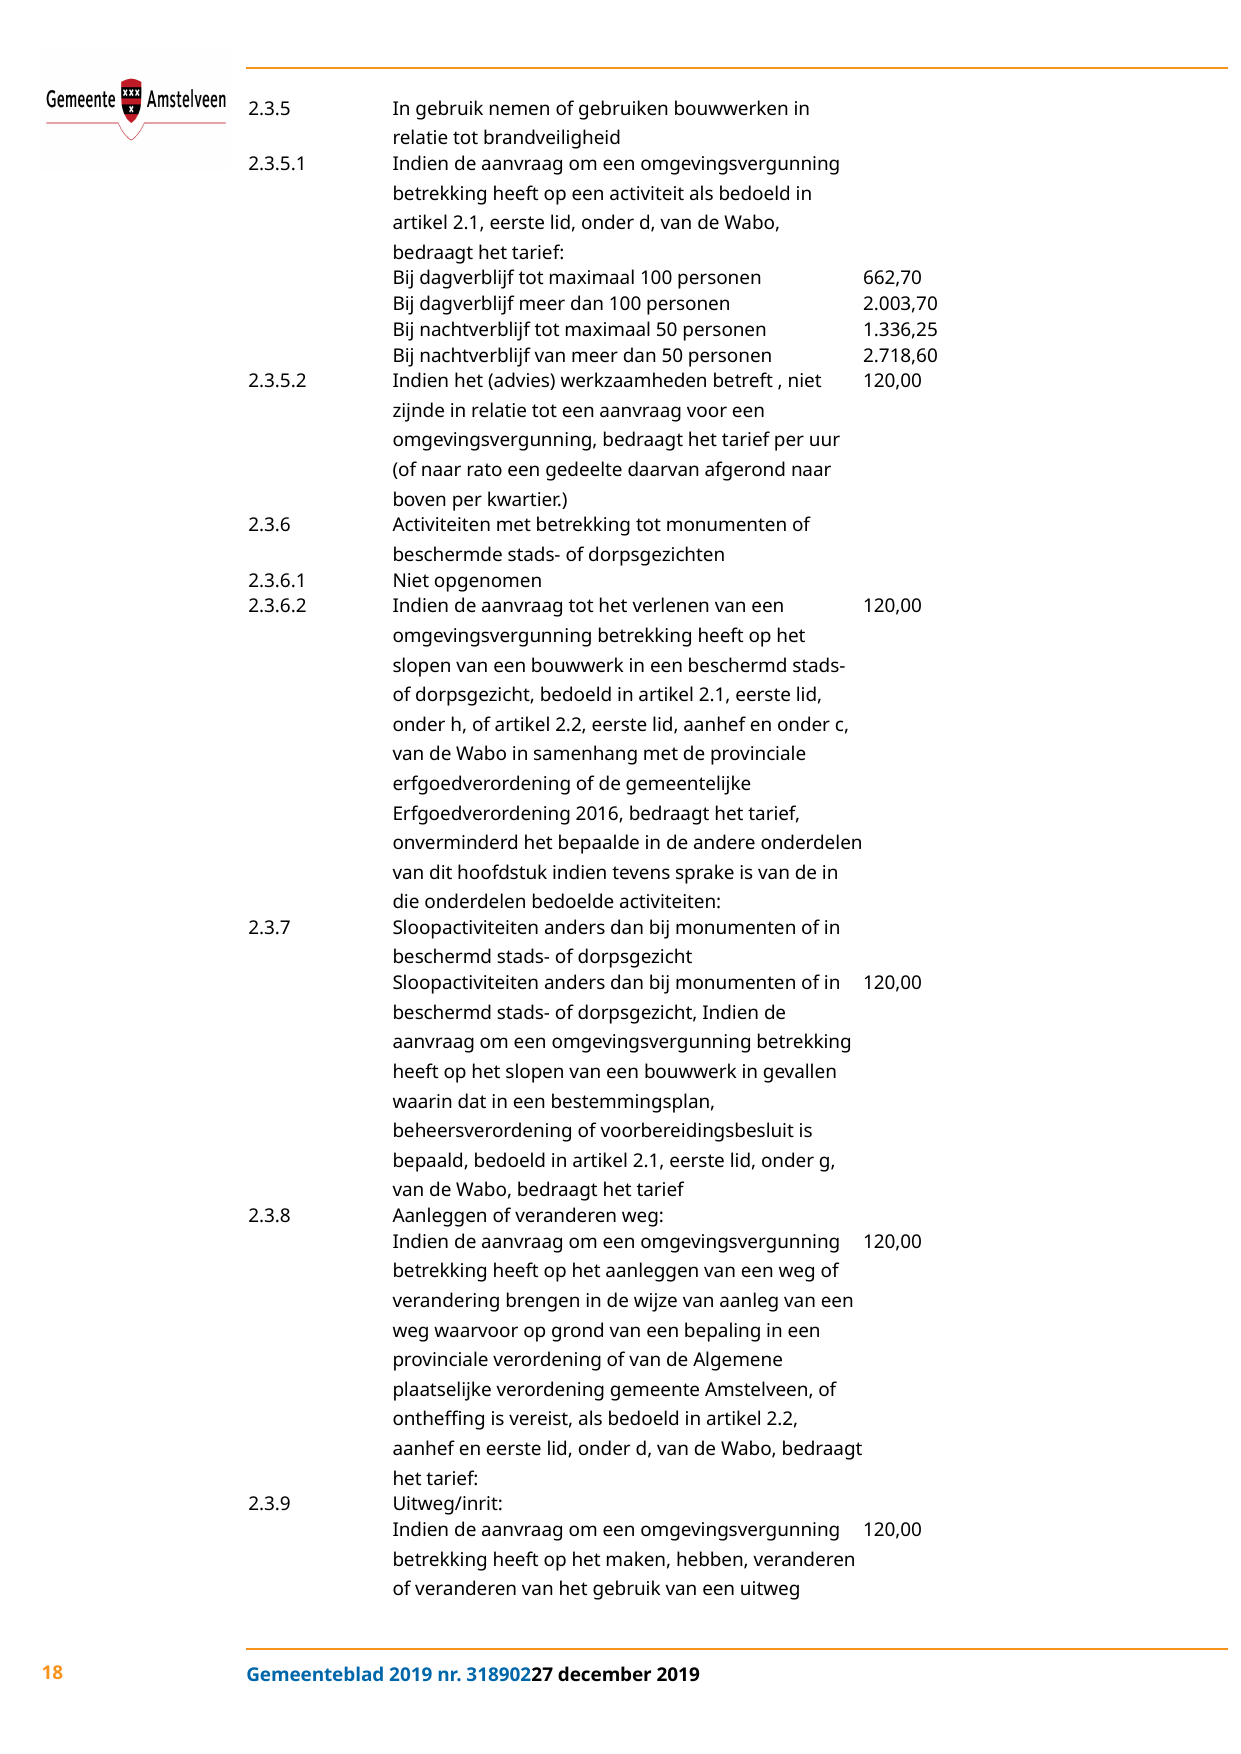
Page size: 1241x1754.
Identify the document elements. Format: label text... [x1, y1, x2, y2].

table_cell [248, 316, 392, 342]
table_cell Bij nachtverblijf tot maximaal 50 personen [392, 316, 863, 342]
table_cell 2.3.9 [248, 1490, 392, 1516]
table_cell [863, 95, 1152, 150]
table_cell Indien de aanvraag om een omgevingsvergunning betrekking heeft op een activiteit als bedoeld in artikel 2.1, eerste lid, onder d, van de Wabo, bedraagt het tarief: [392, 150, 863, 264]
table_cell Indien de aanvraag om een omgevingsvergunning betrekking heeft op het aanleggen van een weg of verandering brengen in de wijze van aanleg van een weg waarvoor op grond van een bepaling in een provinciale verordening of van de Algemene plaatselijke verordening gemeente Amstelveen, of ontheffing is vereist, als bedoeld in artikel 2.2, aanhef en eerste lid, onder d, van de Wabo, bedraagt het tarief: [392, 1228, 863, 1490]
table_cell Activiteiten met betrekking tot monumenten of beschermde stads- of dorpsgezichten [392, 512, 863, 567]
table_cell [248, 1228, 392, 1490]
table_cell Bij dagverblijf tot maximaal 100 personen [392, 265, 863, 290]
table_cell Indien het (advies) werkzaamheden betreft , niet zijnde in relatie tot een aanvraag voor een omgevingsvergunning, bedraagt het tarief per uur (of naar rato een gedeelte daarvan afgerond naar boven per kwartier.) [392, 368, 863, 512]
table_cell 2.3.5.1 [248, 150, 392, 264]
table_cell [863, 1202, 1152, 1228]
table_cell 120,00 [863, 368, 1152, 512]
table_cell [248, 265, 392, 290]
table_cell [863, 567, 1152, 593]
table_cell Bij nachtverblijf van meer dan 50 personen [392, 342, 863, 367]
table_cell [248, 1516, 392, 1601]
table_cell [248, 290, 392, 316]
table_cell Sloopactiviteiten anders dan bij monumenten of in beschermd stads- of dorpsgezicht [392, 914, 863, 969]
table_cell 2.3.5 [248, 95, 392, 150]
table_cell 120,00 [863, 1228, 1152, 1490]
table_cell 2.3.6.1 [248, 567, 392, 593]
table_cell [863, 1490, 1152, 1516]
table_cell In gebruik nemen of gebruiken bouwwerken in relatie tot brandveiligheid [392, 95, 863, 150]
table_cell 2.3.8 [248, 1202, 392, 1228]
table_cell [248, 342, 392, 367]
table_cell 2.718,60 [863, 342, 1152, 367]
table_cell [863, 914, 1152, 969]
table_cell Uitweg/inrit: [392, 1490, 863, 1516]
table_cell 120,00 [863, 970, 1152, 1202]
table_cell [863, 150, 1152, 264]
table_cell 662,70 [863, 265, 1152, 290]
picture [41, 47, 231, 172]
table_cell 2.003,70 [863, 290, 1152, 316]
table_cell Sloopactiviteiten anders dan bij monumenten of in beschermd stads- of dorpsgezicht, Indien de aanvraag om een omgevingsvergunning betrekking heeft op het slopen van een bouwwerk in gevallen waarin dat in een bestemmingsplan, beheersverordening of voorbereidingsbesluit is bepaald, bedoeld in artikel 2.1, eerste lid, onder g, van de Wabo, bedraagt het tarief [392, 970, 863, 1202]
table_cell Bij dagverblijf meer dan 100 personen [392, 290, 863, 316]
table_cell [248, 970, 392, 1202]
table_cell 2.3.6 [248, 512, 392, 567]
table_cell 1.336,25 [863, 316, 1152, 342]
table_cell Niet opgenomen [392, 567, 863, 593]
table_cell Indien de aanvraag tot het verlenen van een omgevingsvergunning betrekking heeft op het slopen van een bouwwerk in een beschermd stads- of dorpsgezicht, bedoeld in artikel 2.1, eerste lid, onder h, of artikel 2.2, eerste lid, aanhef en onder c, van de Wabo in samenhang met de provinciale erfgoedverordening of de gemeentelijke Erfgoedverordening 2016, bedraagt het tarief, onverminderd het bepaalde in de andere onderdelen van dit hoofdstuk indien tevens sprake is van de in die onderdelen bedoelde activiteiten: [392, 593, 863, 914]
table_cell 2.3.6.2 [248, 593, 392, 914]
table_cell Aanleggen of veranderen weg: [392, 1202, 863, 1228]
table_cell 2.3.7 [248, 914, 392, 969]
table_cell [863, 512, 1152, 567]
table_cell 120,00 [863, 1516, 1152, 1601]
table_cell 120,00 [863, 593, 1152, 914]
table_cell Indien de aanvraag om een omgevingsvergunning betrekking heeft op het maken, hebben, veranderen of veranderen van het gebruik van een uitweg [392, 1516, 863, 1601]
table_cell 2.3.5.2 [248, 368, 392, 512]
